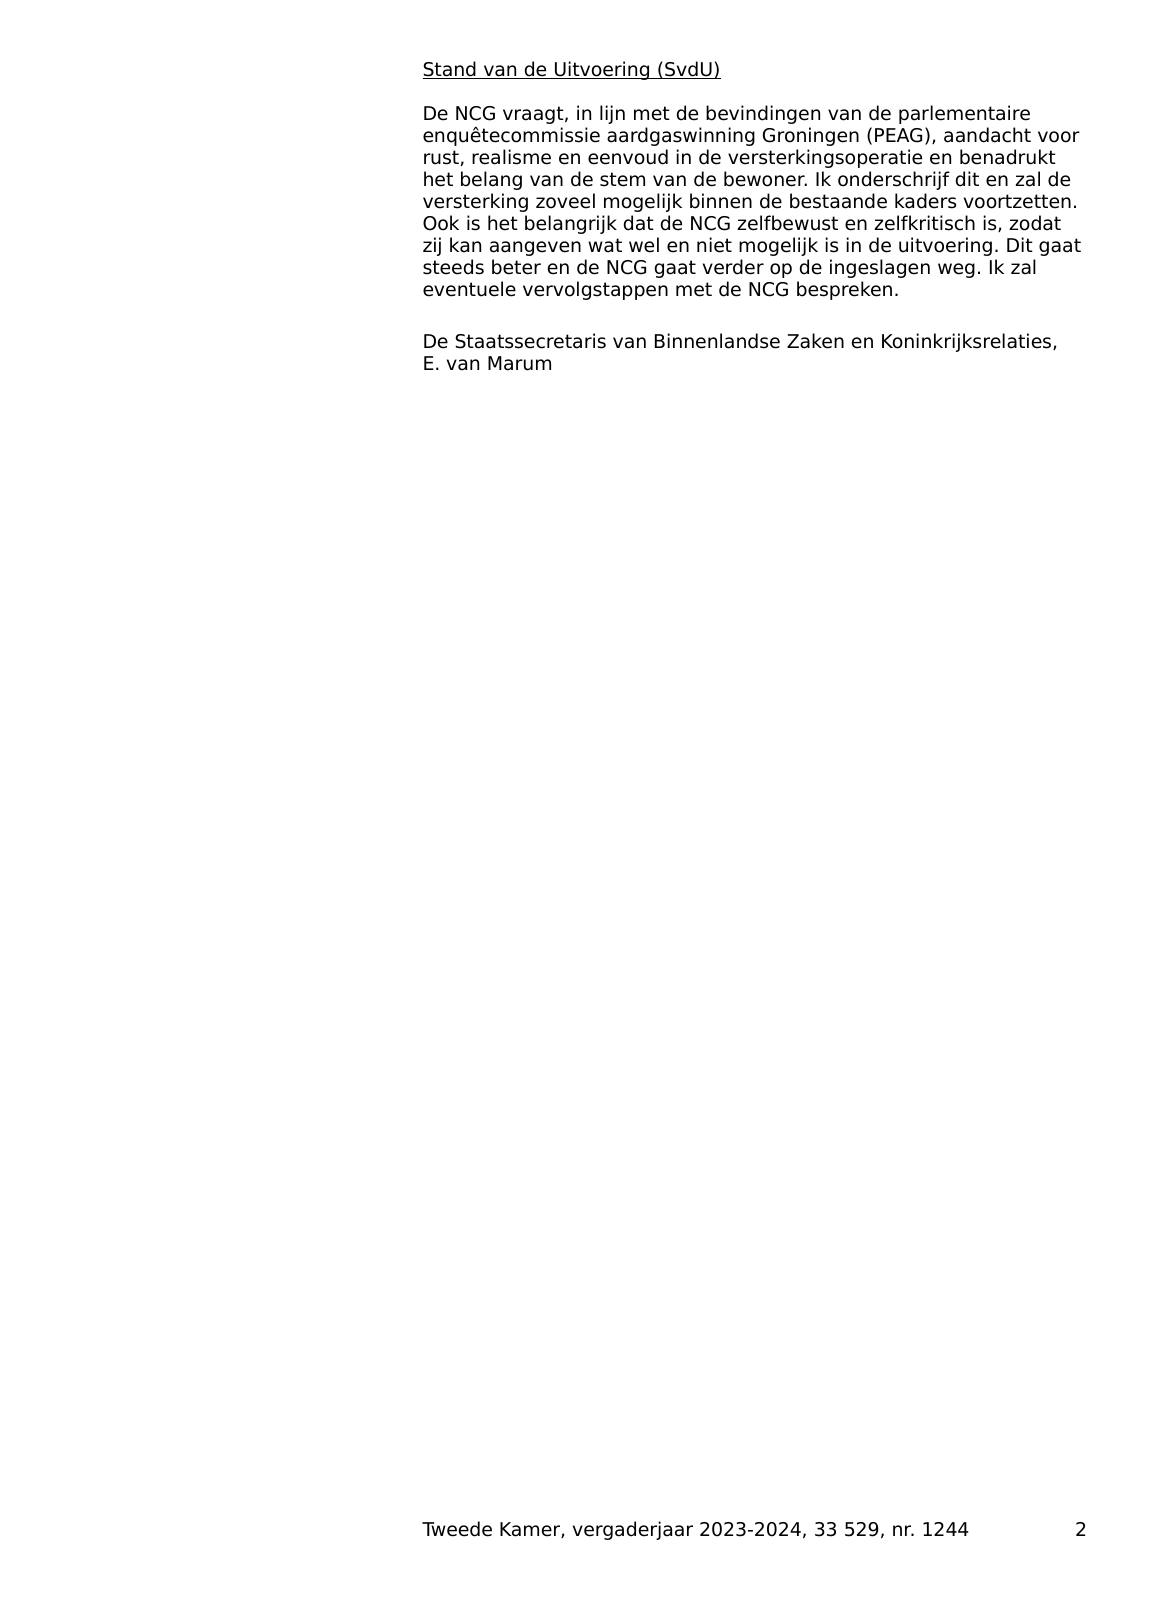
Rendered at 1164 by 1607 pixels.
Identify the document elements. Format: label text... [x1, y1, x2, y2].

subtitle Stand van de Uitvoering (SvdU) [422, 59, 1087, 81]
text De Staatssecretaris van Binnenlandse Zaken en Koninkrijksrelaties, E. van Marum [422, 331, 1087, 375]
text De NCG vraagt, in lijn met de bevindingen van de parlementaire enquêtecommissie aardgaswinning Groningen (PEAG), aandacht voor rust, realisme en eenvoud in de versterkingsoperatie en benadrukt het belang van de stem van de bewoner. Ik onderschrijf dit en zal de versterking zoveel mogelijk binnen de bestaande kaders voortzetten. Ook is het belangrijk dat de NCG zelfbewust en zelfkritisch is, zodat zij kan aangeven wat wel en niet mogelijk is in de uitvoering. Dit gaat steeds beter en de NCG gaat verder op de ingeslagen weg. Ik zal eventuele vervolgstappen met de NCG bespreken. [422, 103, 1087, 301]
